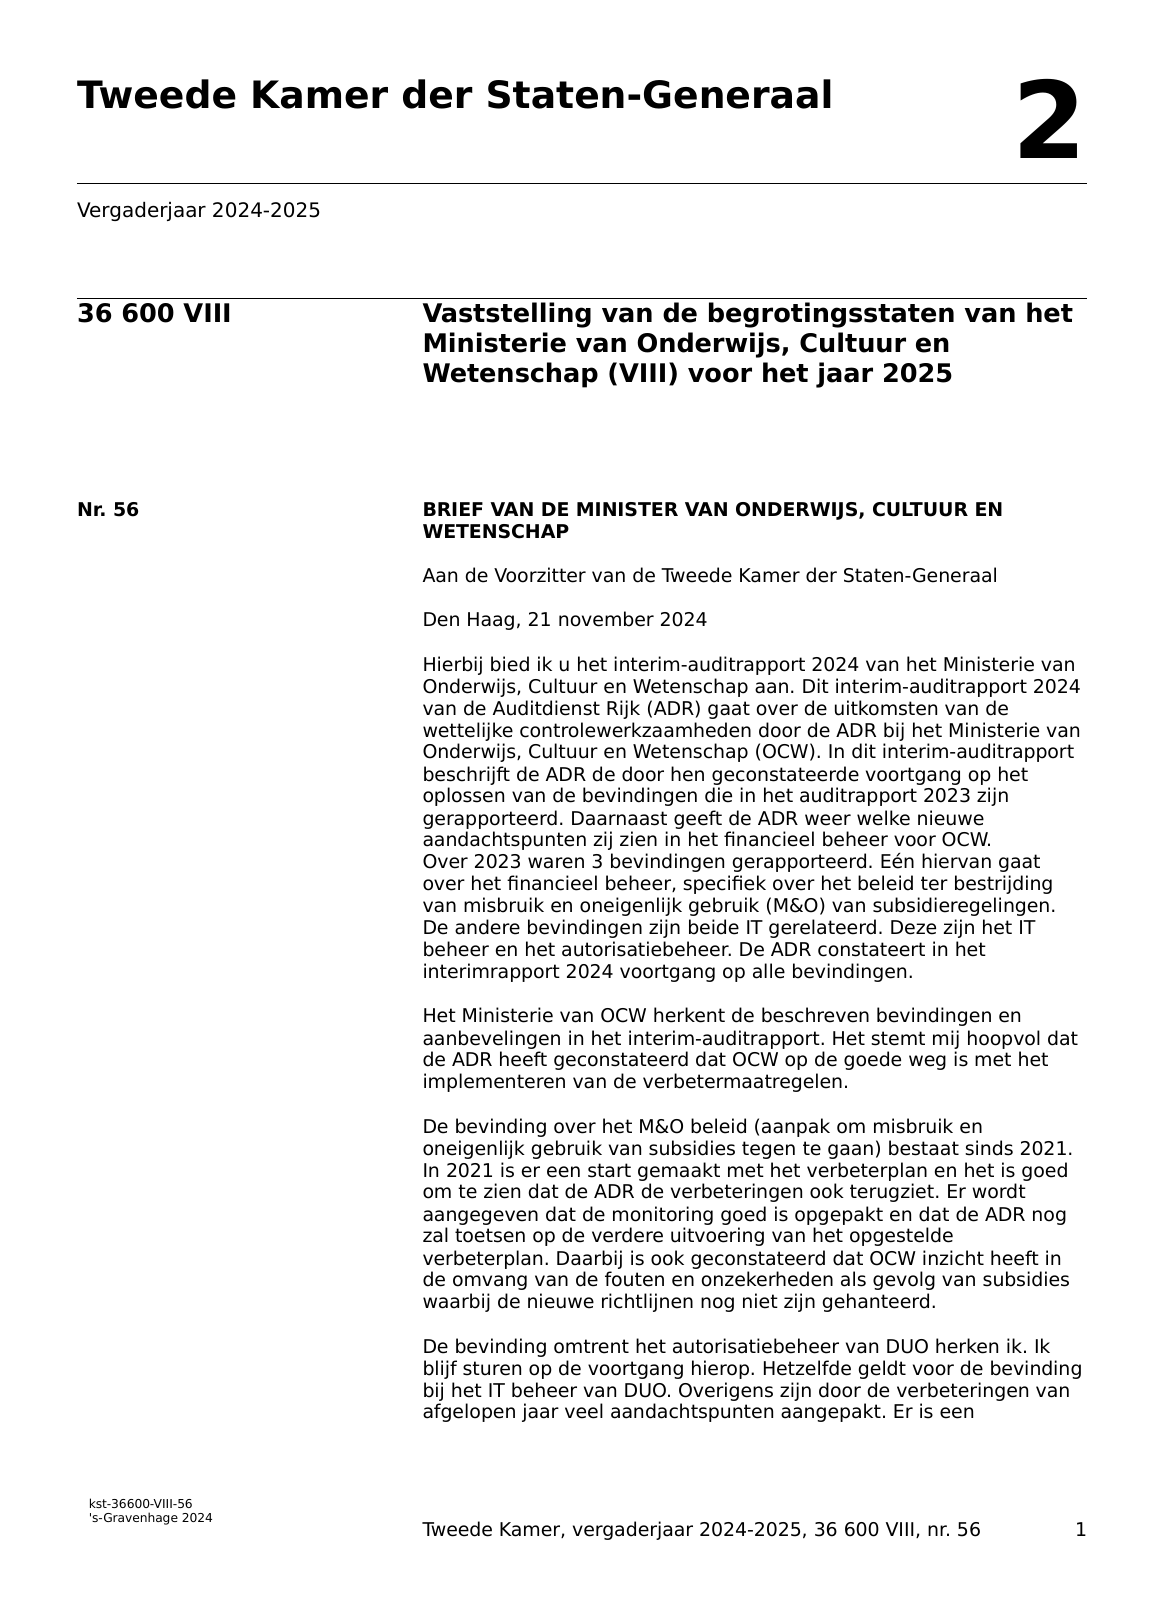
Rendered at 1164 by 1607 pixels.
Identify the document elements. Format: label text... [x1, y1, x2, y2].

text kst-36600-VIII-56 [88, 1497, 323, 1511]
table_header 2 [886, 59, 1087, 183]
text De bevinding over het M&O beleid (aanpak om misbruik en oneigenlijk gebruik van subsidies tegen te gaan) bestaat sinds 2021. In 2021 is er een start gemaakt met het verbeterplan en het is goed om te zien dat de ADR de verbeteringen ook terugziet. Er wordt aangegeven dat de monitoring goed is opgepakt en dat de ADR nog zal toetsen op de verdere uitvoering van het opgestelde verbeterplan. Daarbij is ook geconstateerd dat OCW inzicht heeft in de omvang van de fouten en onzekerheden als gevolg van subsidies waarbij de nieuwe richtlijnen nog niet zijn gehanteerd. [422, 1116, 1087, 1313]
text Het Ministerie van OCW herkent de beschreven bevindingen en aanbevelingen in het interim-auditrapport. Het stemt mij hoopvol dat de ADR heeft geconstateerd dat OCW op de goede weg is met het implementeren van de verbetermaatregelen. [422, 1005, 1087, 1093]
subtitle 36 600 VIII Vaststelling van de begrotingsstaten van het Ministerie van Onderwijs, Cultuur en Wetenschap (VIII) voor het jaar 2025 [77, 299, 1087, 388]
subtitle Nr. 56 BRIEF VAN DE MINISTER VAN ONDERWIJS, CULTUUR EN WETENSCHAP [77, 499, 1087, 543]
table_header Tweede Kamer der Staten-Generaal [77, 59, 886, 183]
text De bevinding omtrent het autorisatiebeheer van DUO herken ik. Ik blijf sturen op de voortgang hierop. Hetzelfde geldt voor de bevinding bij het IT beheer van DUO. Overigens zijn door de verbeteringen van afgelopen jaar veel aandachtspunten aangepakt. Er is een [422, 1336, 1087, 1423]
table_cell Vergaderjaar 2024-2025 [77, 184, 1087, 298]
text 's-Gravenhage 2024 [88, 1511, 323, 1525]
text Hierbij bied ik u het interim-auditrapport 2024 van het Ministerie van Onderwijs, Cultuur en Wetenschap aan. Dit interim-auditrapport 2024 van de Auditdienst Rijk (ADR) gaat over de uitkomsten van de wettelijke controlewerkzaamheden door de ADR bij het Ministerie van Onderwijs, Cultuur en Wetenschap (OCW). In dit interim-auditrapport beschrijft de ADR de door hen geconstateerde voortgang op het oplossen van de bevindingen die in het auditrapport 2023 zijn gerapporteerd. Daarnaast geeft de ADR weer welke nieuwe aandachtspunten zij zien in het financieel beheer voor OCW. [422, 653, 1087, 851]
text Den Haag, 21 november 2024 [422, 609, 1087, 631]
text Over 2023 waren 3 bevindingen gerapporteerd. Eén hiervan gaat over het financieel beheer, specifiek over het beleid ter bestrijding van misbruik en oneigenlijk gebruik (M&O) van subsidieregelingen. De andere bevindingen zijn beide IT gerelateerd. Deze zijn het IT beheer en het autorisatiebeheer. De ADR constateert in het interimrapport 2024 voortgang op alle bevindingen. [422, 851, 1087, 983]
text Aan de Voorzitter van de Tweede Kamer der Staten-Generaal [422, 565, 1087, 587]
